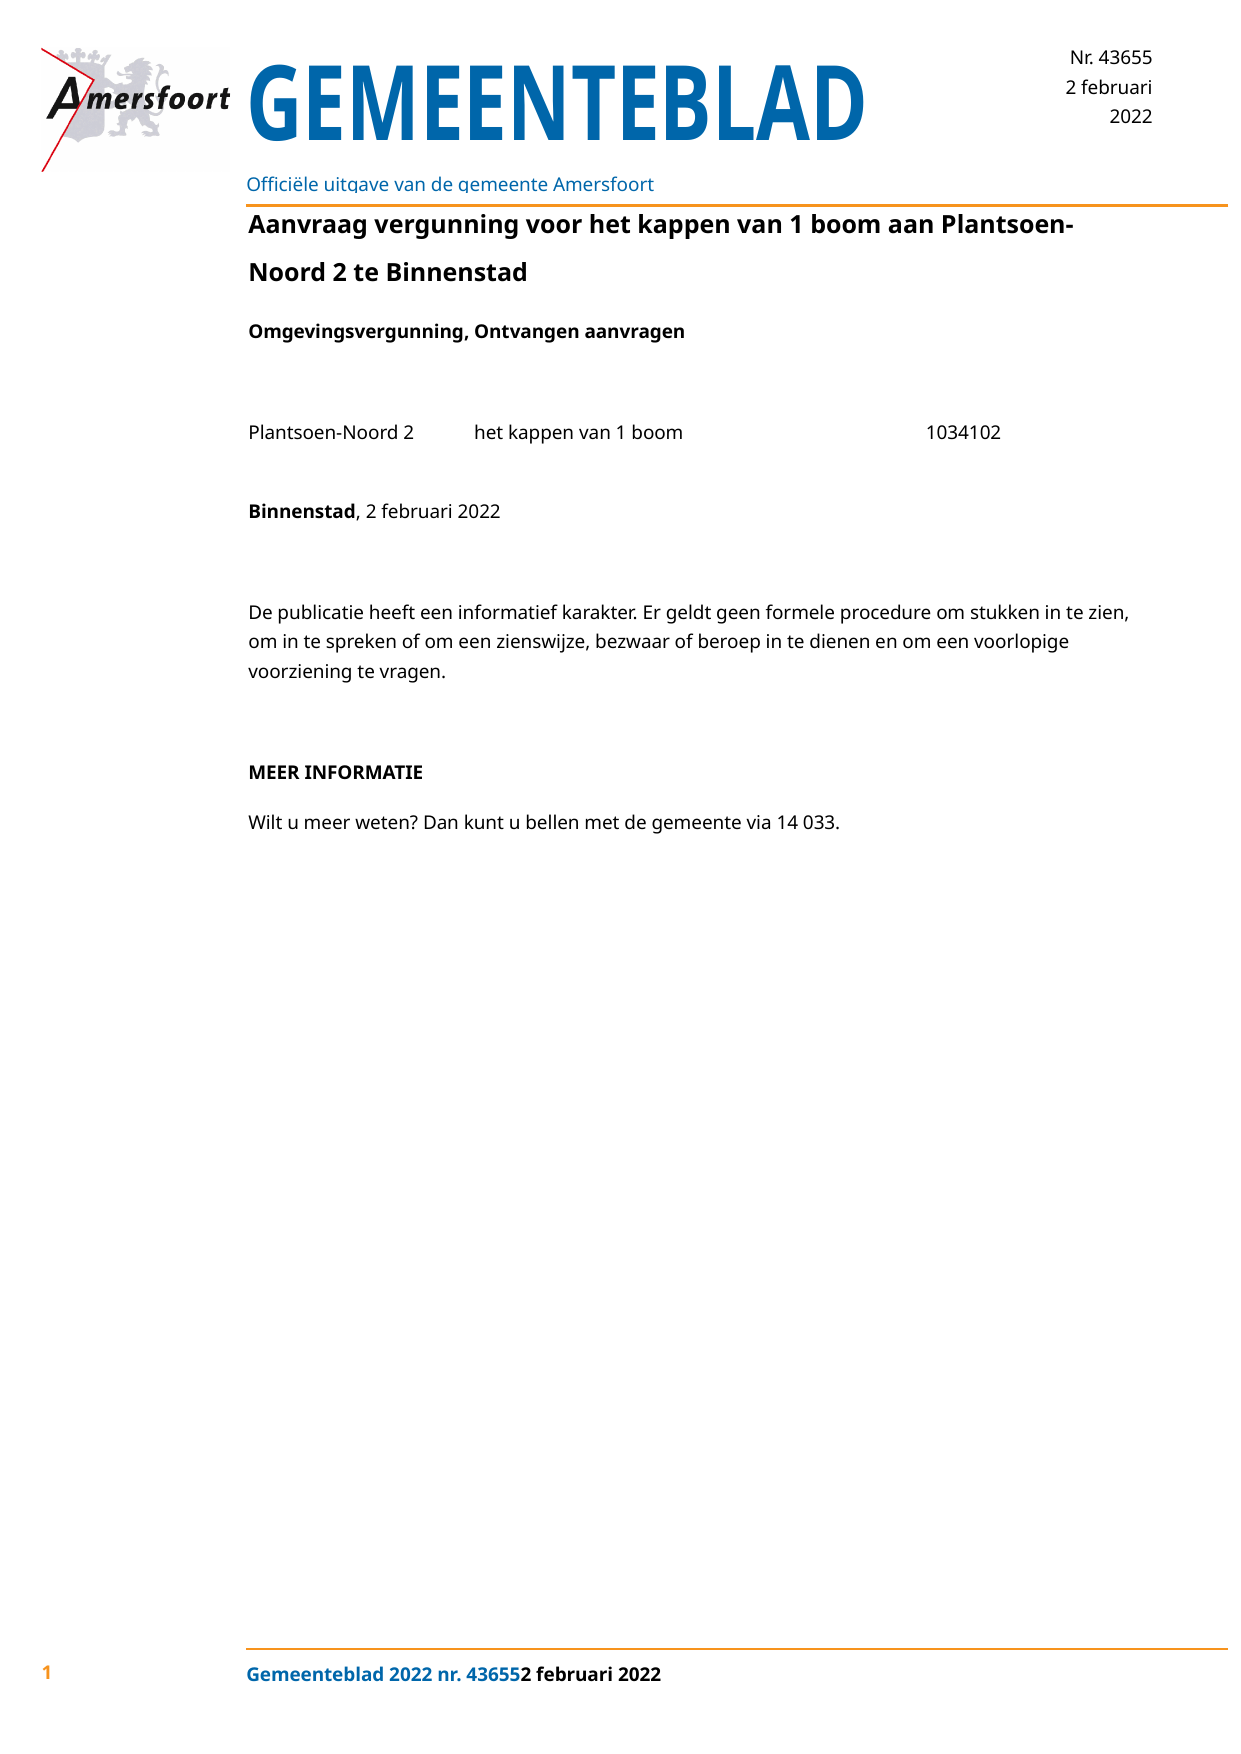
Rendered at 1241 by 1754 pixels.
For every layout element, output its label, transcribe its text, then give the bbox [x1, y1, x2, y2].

text De publicatie heeft een informatief karakter. Er geldt geen formele procedure om stukken in te zien, om in te spreken of om een zienswijze, bezwaar of beroep in te dienen en om een voorlopige voorziening te vragen. [248, 599, 1152, 684]
table_header Plantsoen-Noord 2 [248, 419, 474, 444]
table_header het kappen van 1 boom [474, 419, 700, 444]
text Omgevingsvergunning, Ontvangen aanvragen [248, 318, 1152, 344]
text Binnenstad, 2 februari 2022 [248, 498, 1152, 524]
table_header [700, 419, 926, 444]
table_header 1034102 [926, 419, 1152, 444]
picture [41, 47, 231, 172]
text MEER INFORMATIE [248, 759, 1152, 785]
text Wilt u meer weten? Dan kunt u bellen met de gemeente via 14 033. [248, 809, 1152, 835]
text Aanvraag vergunning voor het kappen van 1 boom aan Plantsoen-Noord 2 te Binnenstad [248, 207, 1152, 288]
